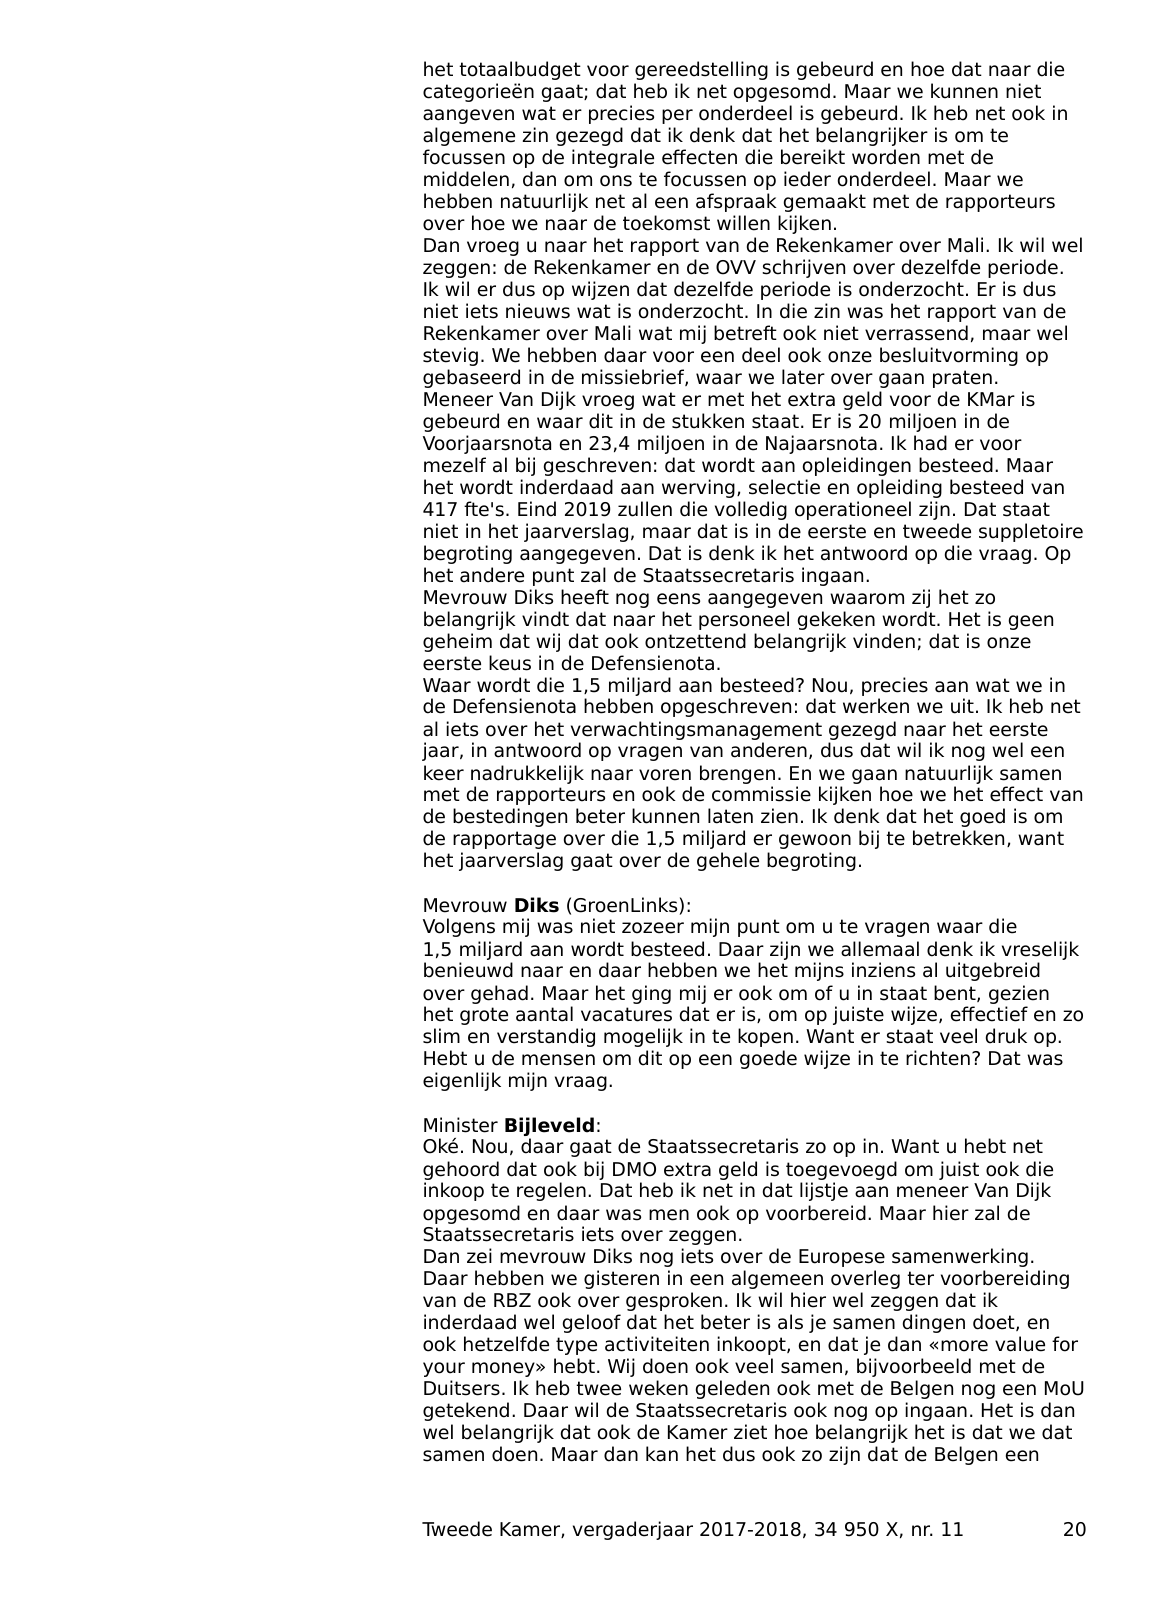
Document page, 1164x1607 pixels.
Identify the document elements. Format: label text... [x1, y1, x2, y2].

text Mevrouw Diks heeft nog eens aangegeven waarom zij het zo belangrijk vindt dat naar het personeel gekeken wordt. Het is geen geheim dat wij dat ook ontzettend belangrijk vinden; dat is onze eerste keus in de Defensienota. [422, 587, 1087, 674]
text Meneer Van Dijk vroeg wat er met het extra geld voor de KMar is gebeurd en waar dit in de stukken staat. Er is 20 miljoen in de Voorjaarsnota en 23,4 miljoen in de Najaarsnota. Ik had er voor mezelf al bij geschreven: dat wordt aan opleidingen besteed. Maar het wordt inderdaad aan werving, selectie en opleiding besteed van 417 fte's. Eind 2019 zullen die volledig operationeel zijn. Dat staat niet in het jaarverslag, maar dat is in de eerste en tweede suppletoire begroting aangegeven. Dat is denk ik het antwoord op die vraag. Op het andere punt zal de Staatssecretaris ingaan. [422, 389, 1087, 587]
text Dan zei mevrouw Diks nog iets over de Europese samenwerking. Daar hebben we gisteren in een algemeen overleg ter voorbereiding van de RBZ ook over gesproken. Ik wil hier wel zeggen dat ik inderdaad wel geloof dat het beter is als je samen dingen doet, en ook hetzelfde type activiteiten inkoopt, en dat je dan «more value for your money» hebt. Wij doen ook veel samen, bijvoorbeeld met de Duitsers. Ik heb twee weken geleden ook met de Belgen nog een MoU getekend. Daar wil de Staatssecretaris ook nog op ingaan. Het is dan wel belangrijk dat ook de Kamer ziet hoe belangrijk het is dat we dat samen doen. Maar dan kan het dus ook zo zijn dat de Belgen een [422, 1246, 1087, 1466]
text Waar wordt die 1,5 miljard aan besteed? Nou, precies aan wat we in de Defensienota hebben opgeschreven: dat werken we uit. Ik heb net al iets over het verwachtingsmanagement gezegd naar het eerste jaar, in antwoord op vragen van anderen, dus dat wil ik nog wel een keer nadrukkelijk naar voren brengen. En we gaan natuurlijk samen met de rapporteurs en ook de commissie kijken hoe we het effect van de bestedingen beter kunnen laten zien. Ik denk dat het goed is om de rapportage over die 1,5 miljard er gewoon bij te betrekken, want het jaarverslag gaat over de gehele begroting. [422, 674, 1087, 872]
text Oké. Nou, daar gaat de Staatssecretaris zo op in. Want u hebt net gehoord dat ook bij DMO extra geld is toegevoegd om juist ook die inkoop te regelen. Dat heb ik net in dat lijstje aan meneer Van Dijk opgesomd en daar was men ook op voorbereid. Maar hier zal de Staatssecretaris iets over zeggen. [422, 1136, 1087, 1246]
text Volgens mij was niet zozeer mijn punt om u te vragen waar die 1,5 miljard aan wordt besteed. Daar zijn we allemaal denk ik vreselijk benieuwd naar en daar hebben we het mijns inziens al uitgebreid over gehad. Maar het ging mij er ook om of u in staat bent, gezien het grote aantal vacatures dat er is, om op juiste wijze, effectief en zo slim en verstandig mogelijk in te kopen. Want er staat veel druk op. Hebt u de mensen om dit op een goede wijze in te richten? Dat was eigenlijk mijn vraag. [422, 916, 1087, 1092]
text Minister Bijleveld: [422, 1114, 1087, 1136]
text Dan vroeg u naar het rapport van de Rekenkamer over Mali. Ik wil wel zeggen: de Rekenkamer en de OVV schrijven over dezelfde periode. Ik wil er dus op wijzen dat dezelfde periode is onderzocht. Er is dus niet iets nieuws wat is onderzocht. In die zin was het rapport van de Rekenkamer over Mali wat mij betreft ook niet verrassend, maar wel stevig. We hebben daar voor een deel ook onze besluitvorming op gebaseerd in de missiebrief, waar we later over gaan praten. [422, 235, 1087, 389]
text het totaalbudget voor gereedstelling is gebeurd en hoe dat naar die categorieën gaat; dat heb ik net opgesomd. Maar we kunnen niet aangeven wat er precies per onderdeel is gebeurd. Ik heb net ook in algemene zin gezegd dat ik denk dat het belangrijker is om te focussen op de integrale effecten die bereikt worden met de middelen, dan om ons te focussen op ieder onderdeel. Maar we hebben natuurlijk net al een afspraak gemaakt met de rapporteurs over hoe we naar de toekomst willen kijken. [422, 59, 1087, 235]
text Mevrouw Diks (GroenLinks): [422, 894, 1087, 916]
